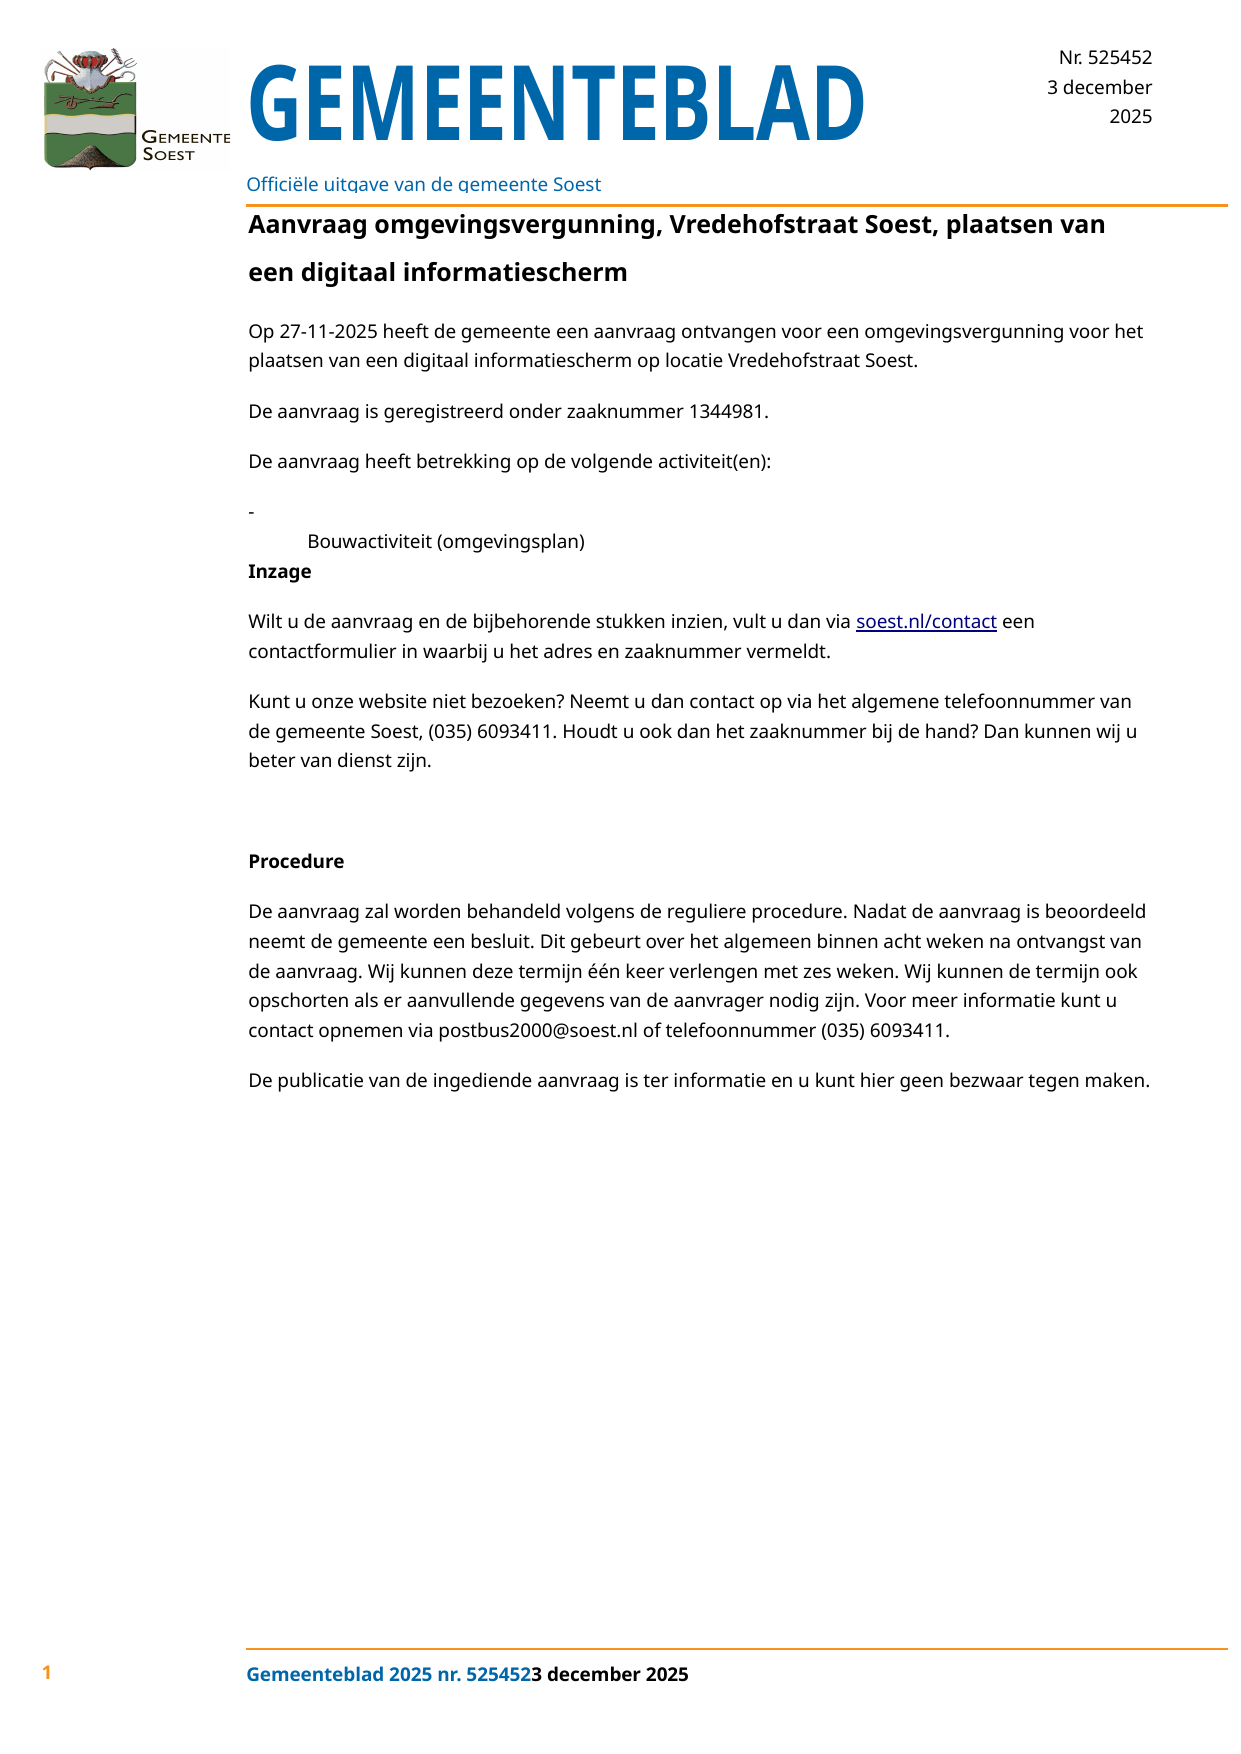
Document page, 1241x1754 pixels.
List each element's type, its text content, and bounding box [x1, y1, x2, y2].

text Kunt u onze website niet bezoeken? Neemt u dan contact op via het algemene telefoonnummer van de gemeente Soest, (035) 6093411. Houdt u ook dan het zaaknummer bij de hand? Dan kunnen wij u beter van dienst zijn. [248, 688, 1152, 773]
list Bouwactiviteit (omgevingsplan) [248, 528, 1152, 554]
picture [41, 47, 231, 172]
text Inzage [248, 558, 1152, 584]
text De publicatie van de ingediende aanvraag is ter informatie en u kunt hier geen bezwaar tegen maken. [248, 1067, 1152, 1093]
text De aanvraag heeft betrekking op de volgende activiteit(en): [248, 448, 1152, 474]
text Op 27-11-2025 heeft de gemeente een aanvraag ontvangen voor een omgevingsvergunning voor het plaatsen van een digitaal informatiescherm op locatie Vredehofstraat Soest. [248, 318, 1152, 373]
text Aanvraag omgevingsvergunning, Vredehofstraat Soest, plaatsen van een digitaal informatiescherm [248, 207, 1152, 288]
text De aanvraag zal worden behandeld volgens de reguliere procedure. Nadat de aanvraag is beoordeeld neemt de gemeente een besluit. Dit gebeurt over het algemeen binnen acht weken na ontvangst van de aanvraag. Wij kunnen deze termijn één keer verlengen met zes weken. Wij kunnen de termijn ook opschorten als er aanvullende gegevens van de aanvrager nodig zijn. Voor meer informatie kunt u contact opnemen via postbus2000@soest.nl of telefoonnummer (035) 6093411. [248, 899, 1152, 1043]
text Wilt u de aanvraag en de bijbehorende stukken inzien, vult u dan via soest.nl/contact een contactformulier in waarbij u het adres en zaaknummer vermeldt. [248, 608, 1152, 664]
text Procedure [248, 848, 1152, 874]
text De aanvraag is geregistreerd onder zaaknummer 1344981. [248, 398, 1152, 424]
